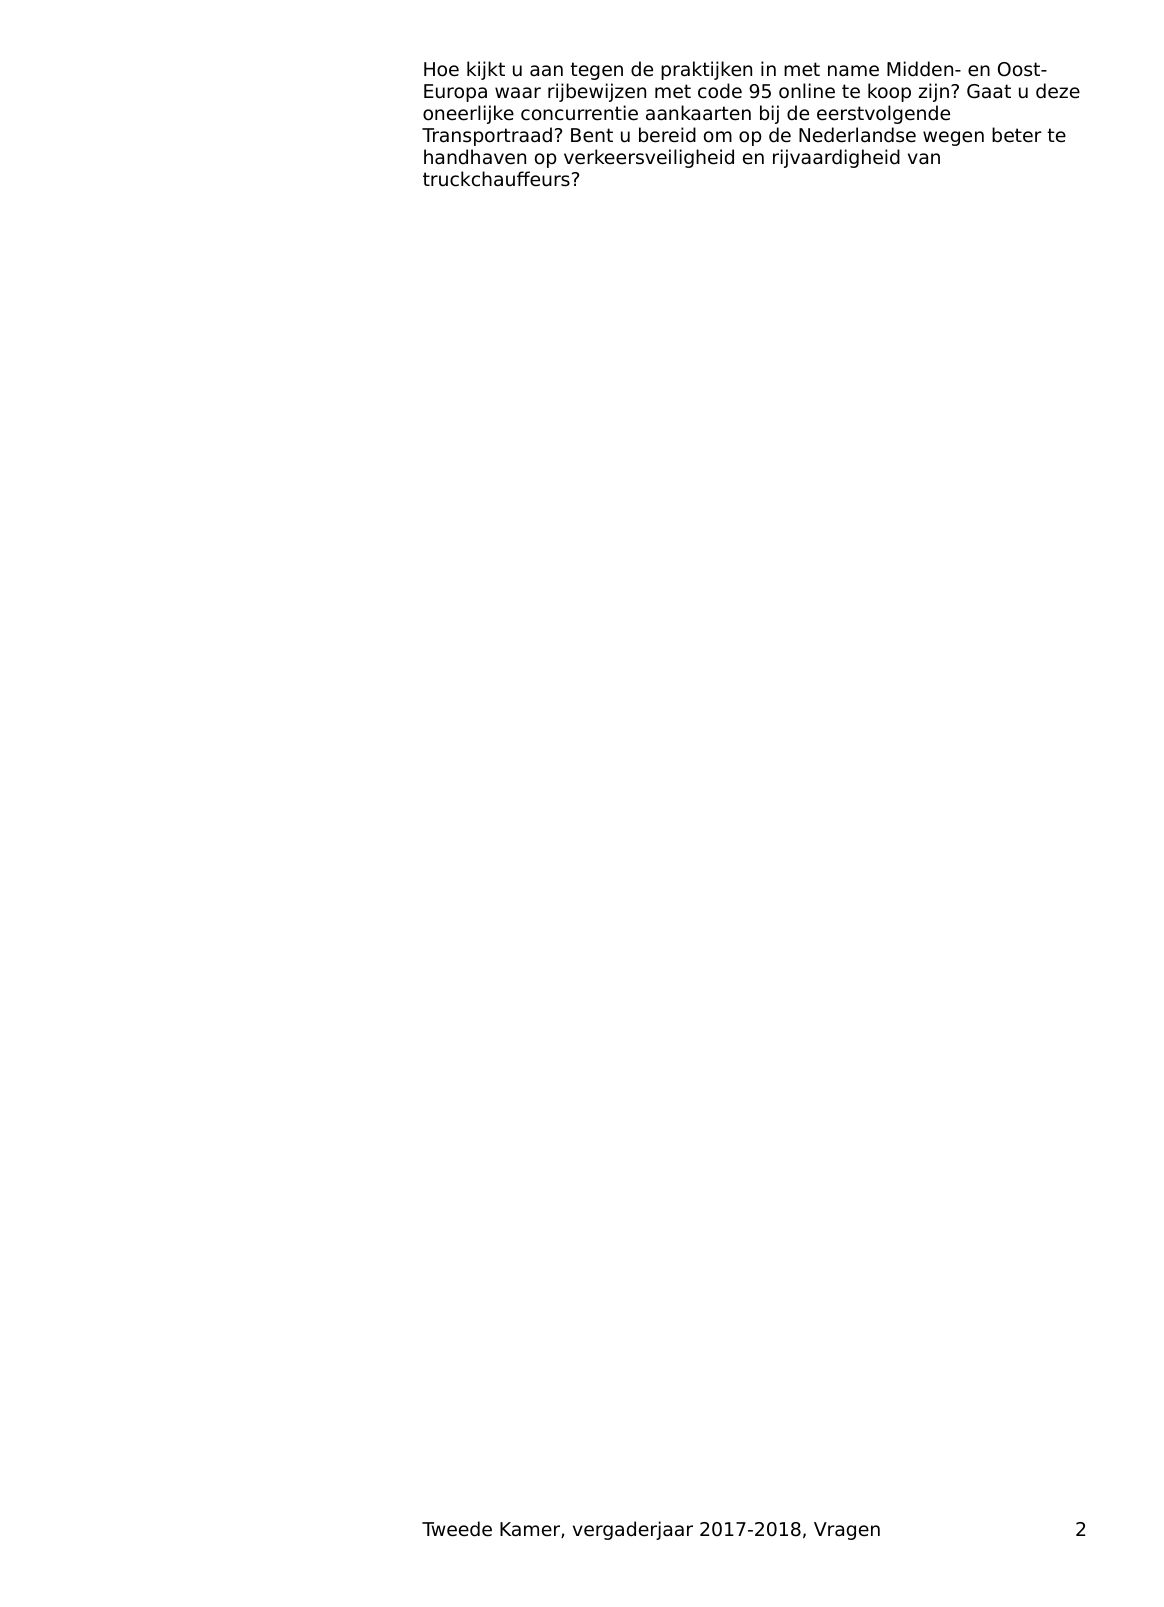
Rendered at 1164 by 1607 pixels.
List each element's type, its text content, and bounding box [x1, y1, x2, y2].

text Hoe kijkt u aan tegen de praktijken in met name Midden- en Oost-Europa waar rijbewijzen met code 95 online te koop zijn? Gaat u deze oneerlijke concurrentie aankaarten bij de eerstvolgende Transportraad? Bent u bereid om op de Nederlandse wegen beter te handhaven op verkeersveiligheid en rijvaardigheid van truckchauffeurs? [422, 59, 1087, 191]
